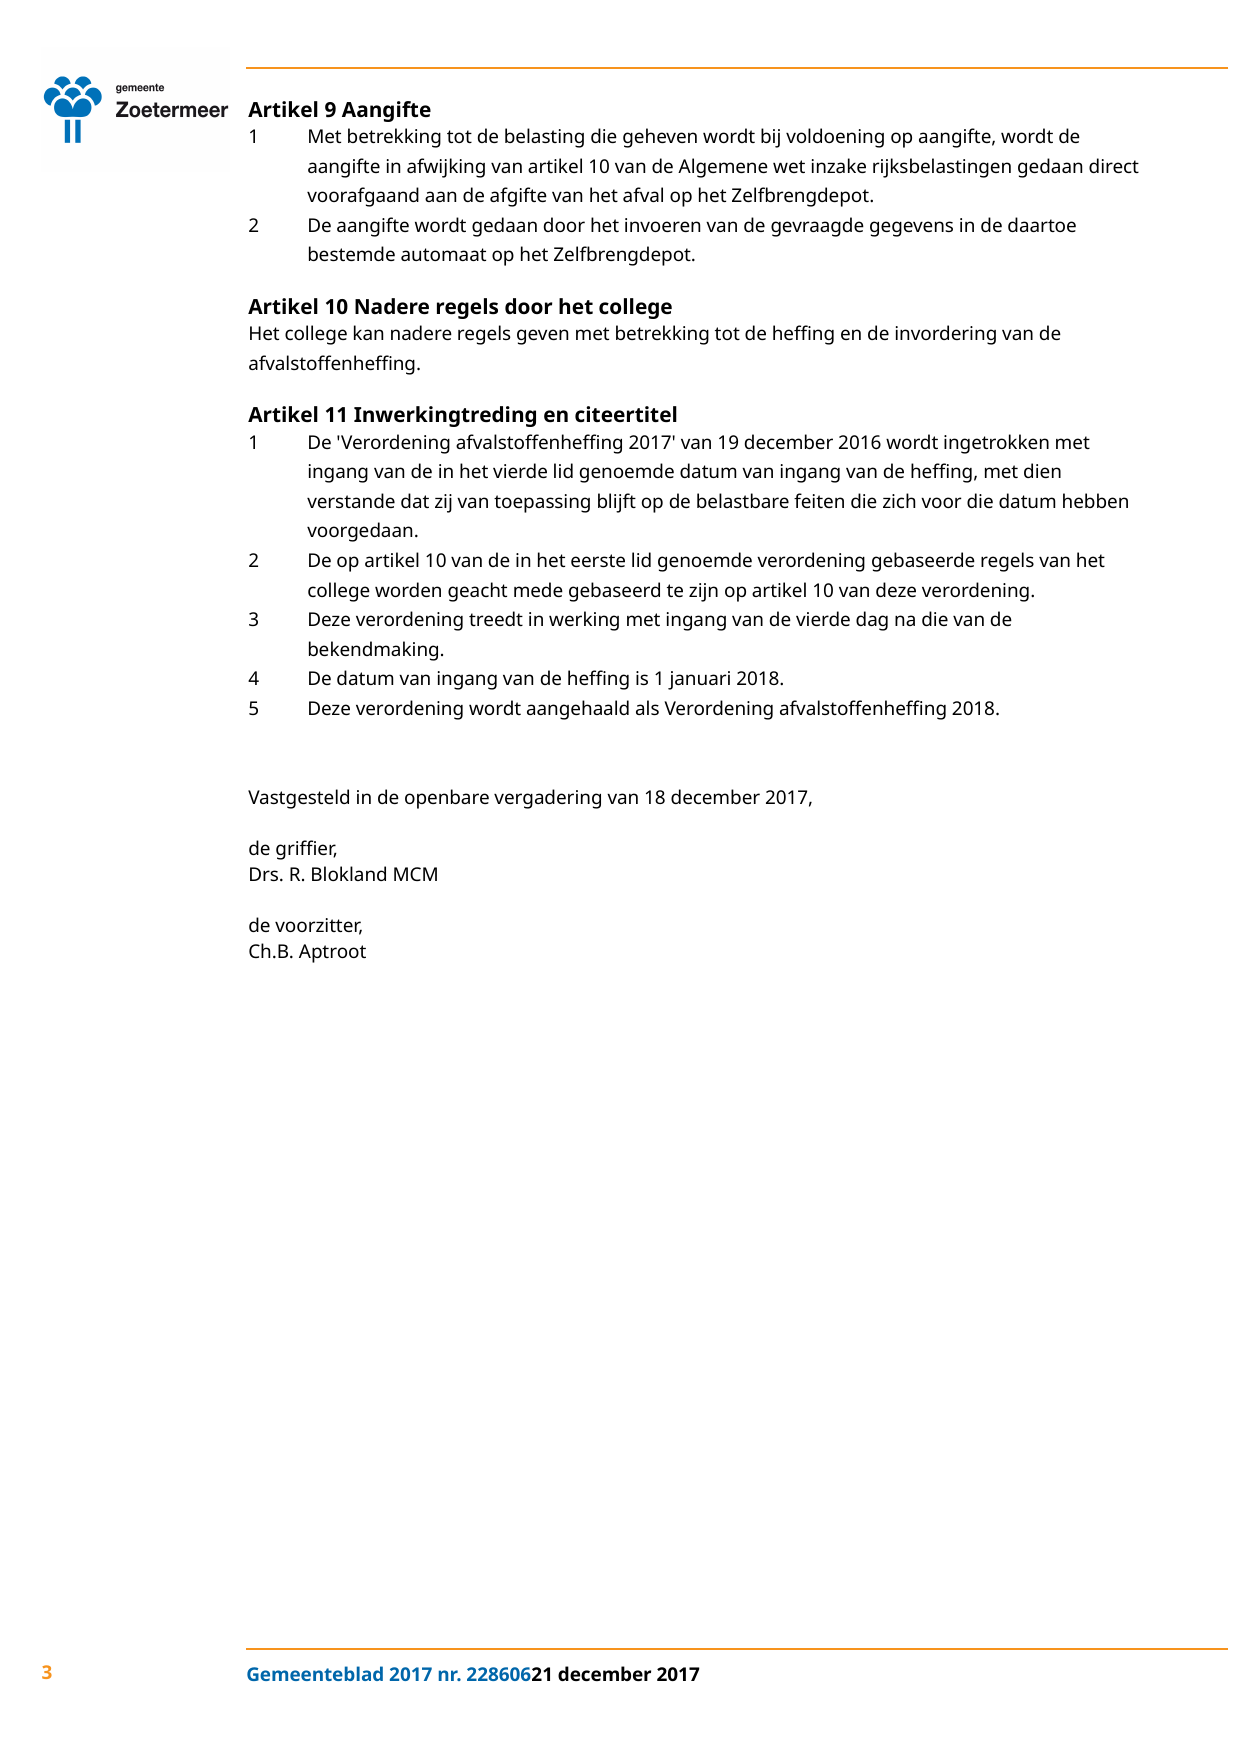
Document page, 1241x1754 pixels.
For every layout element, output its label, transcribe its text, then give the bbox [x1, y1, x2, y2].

list De datum van ingang van de heffing is 1 januari 2018. [248, 666, 1152, 691]
text Het college kan nadere regels geven met betrekking tot de heffing en de invordering van de afvalstoffenheffing. [248, 320, 1152, 376]
list De 'Verordening afvalstoffenheffing 2017' van 19 december 2016 wordt ingetrokken met ingang van de in het vierde lid genoemde datum van ingang van de heffing, met dien verstande dat zij van toepassing blijft op de belastbare feiten die zich voor die datum hebben voorgedaan. [248, 429, 1152, 543]
picture [41, 47, 231, 172]
list Deze verordening wordt aangehaald als Verordening afvalstoffenheffing 2018. [248, 695, 1152, 721]
text Ch.B. Aptroot [248, 938, 1152, 964]
text Artikel 11 Inwerkingtreding en citeertitel [248, 400, 1152, 429]
list De op artikel 10 van de in het eerste lid genoemde verordening gebaseerde regels van het college worden geacht mede gebaseerd te zijn op artikel 10 van deze verordening. [248, 547, 1152, 602]
text Artikel 10 Nadere regels door het college [248, 292, 1152, 320]
list De aangifte wordt gedaan door het invoeren van de gevraagde gegevens in de daartoe bestemde automaat op het Zelfbrengdepot. [248, 212, 1152, 267]
list Met betrekking tot de belasting die geheven wordt bij voldoening op aangifte, wordt de aangifte in afwijking van artikel 10 van de Algemene wet inzake rijksbelastingen gedaan direct voorafgaand aan de afgifte van het afval op het Zelfbrengdepot. [248, 123, 1152, 208]
text Artikel 9 Aangifte [248, 95, 1152, 123]
text Drs. R. Blokland MCM [248, 861, 1152, 887]
text de voorzitter, [248, 912, 1152, 938]
list Deze verordening treedt in werking met ingang van de vierde dag na die van de bekendmaking. [248, 606, 1152, 662]
text de griffier, [248, 835, 1152, 861]
text Vastgesteld in de openbare vergadering van 18 december 2017, [248, 784, 1152, 809]
